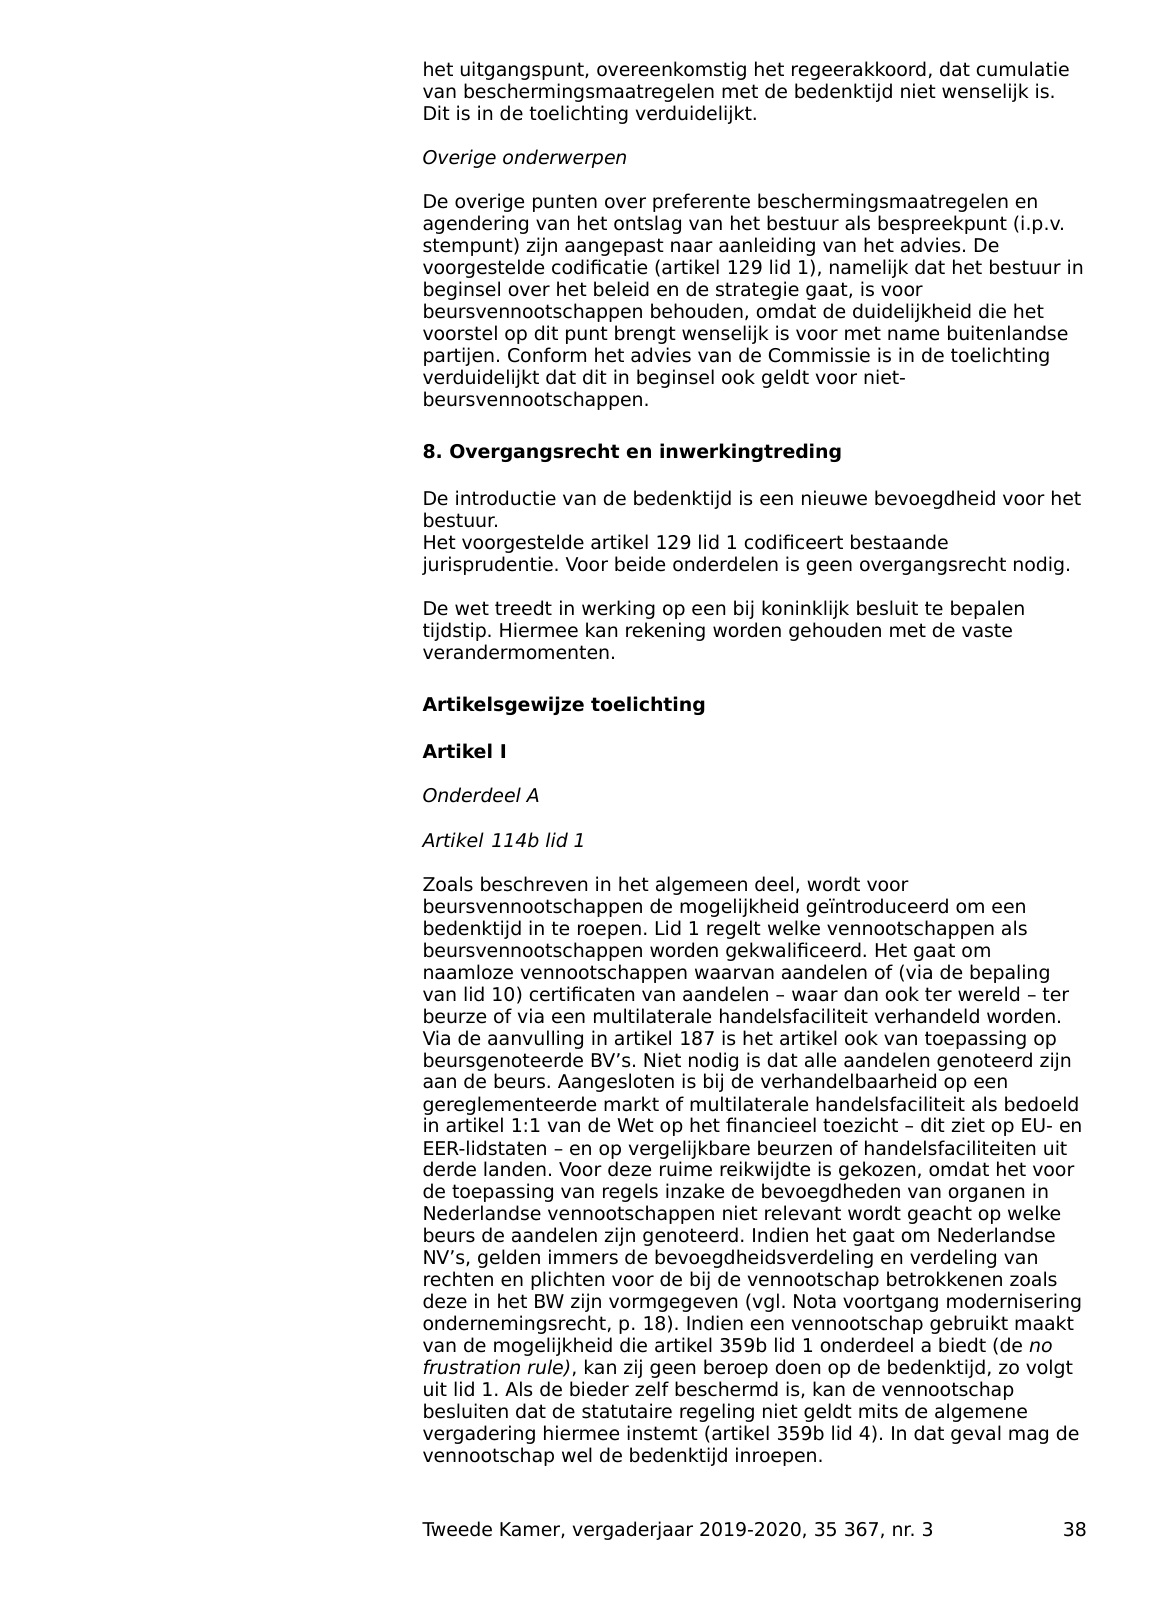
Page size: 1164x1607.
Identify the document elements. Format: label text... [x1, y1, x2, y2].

subtitle 8. Overgangsrecht en inwerkingtreding [422, 441, 1087, 463]
text De wet treedt in werking op een bij koninklijk besluit te bepalen tijdstip. Hiermee kan rekening worden gehouden met de vaste verandermomenten. [422, 598, 1087, 664]
subtitle Artikel 114b lid 1 [422, 829, 1087, 851]
text De introductie van de bedenktijd is een nieuwe bevoegdheid voor het bestuur. [422, 488, 1087, 532]
text Het voorgestelde artikel 129 lid 1 codificeert bestaande jurisprudentie. Voor beide onderdelen is geen overgangsrecht nodig. [422, 532, 1087, 576]
text Zoals beschreven in het algemeen deel, wordt voor beursvennootschappen de mogelijkheid geïntroduceerd om een bedenktijd in te roepen. Lid 1 regelt welke vennootschappen als beursvennootschappen worden gekwalificeerd. Het gaat om naamloze vennootschappen waarvan aandelen of (via de bepaling van lid 10) certificaten van aandelen – waar dan ook ter wereld – ter beurze of via een multilaterale handelsfaciliteit verhandeld worden. Via de aanvulling in artikel 187 is het artikel ook van toepassing op beursgenoteerde BV’s. Niet nodig is dat alle aandelen genoteerd zijn aan de beurs. Aangesloten is bij de verhandelbaarheid op een gereglementeerde markt of multilaterale handelsfaciliteit als bedoeld in artikel 1:1 van de Wet op het financieel toezicht – dit ziet op EU- en EER-lidstaten – en op vergelijkbare beurzen of handelsfaciliteiten uit derde landen. Voor deze ruime reikwijdte is gekozen, omdat het voor de toepassing van regels inzake de bevoegdheden van organen in Nederlandse vennootschappen niet relevant wordt geacht op welke beurs de aandelen zijn genoteerd. Indien het gaat om Nederlandse NV’s, gelden immers de bevoegdheidsverdeling en verdeling van rechten en plichten voor de bij de vennootschap betrokkenen zoals deze in het BW zijn vormgegeven (vgl. Nota voortgang modernisering ondernemingsrecht, p. 18). Indien een vennootschap gebruikt maakt van de mogelijkheid die artikel 359b lid 1 onderdeel a biedt (de no frustration rule), kan zij geen beroep doen op de bedenktijd, zo volgt uit lid 1. Als de bieder zelf beschermd is, kan de vennootschap besluiten dat de statutaire regeling niet geldt mits de algemene vergadering hiermee instemt (artikel 359b lid 4). In dat geval mag de vennootschap wel de bedenktijd inroepen. [422, 874, 1087, 1467]
subtitle Artikel I [422, 741, 1087, 763]
subtitle Onderdeel A [422, 785, 1087, 807]
text De overige punten over preferente beschermingsmaatregelen en agendering van het ontslag van het bestuur als bespreekpunt (i.p.v. stempunt) zijn aangepast naar aanleiding van het advies. De voorgestelde codificatie (artikel 129 lid 1), namelijk dat het bestuur in beginsel over het beleid en de strategie gaat, is voor beursvennootschappen behouden, omdat de duidelijkheid die het voorstel op dit punt brengt wenselijk is voor met name buitenlandse partijen. Conform het advies van de Commissie is in de toelichting verduidelijkt dat dit in beginsel ook geldt voor niet-beursvennootschappen. [422, 191, 1087, 411]
text het uitgangspunt, overeenkomstig het regeerakkoord, dat cumulatie van beschermingsmaatregelen met de bedenktijd niet wenselijk is. Dit is in de toelichting verduidelijkt. [422, 59, 1087, 125]
subtitle Overige onderwerpen [422, 147, 1087, 169]
subtitle Artikelsgewijze toelichting [422, 694, 1087, 716]
